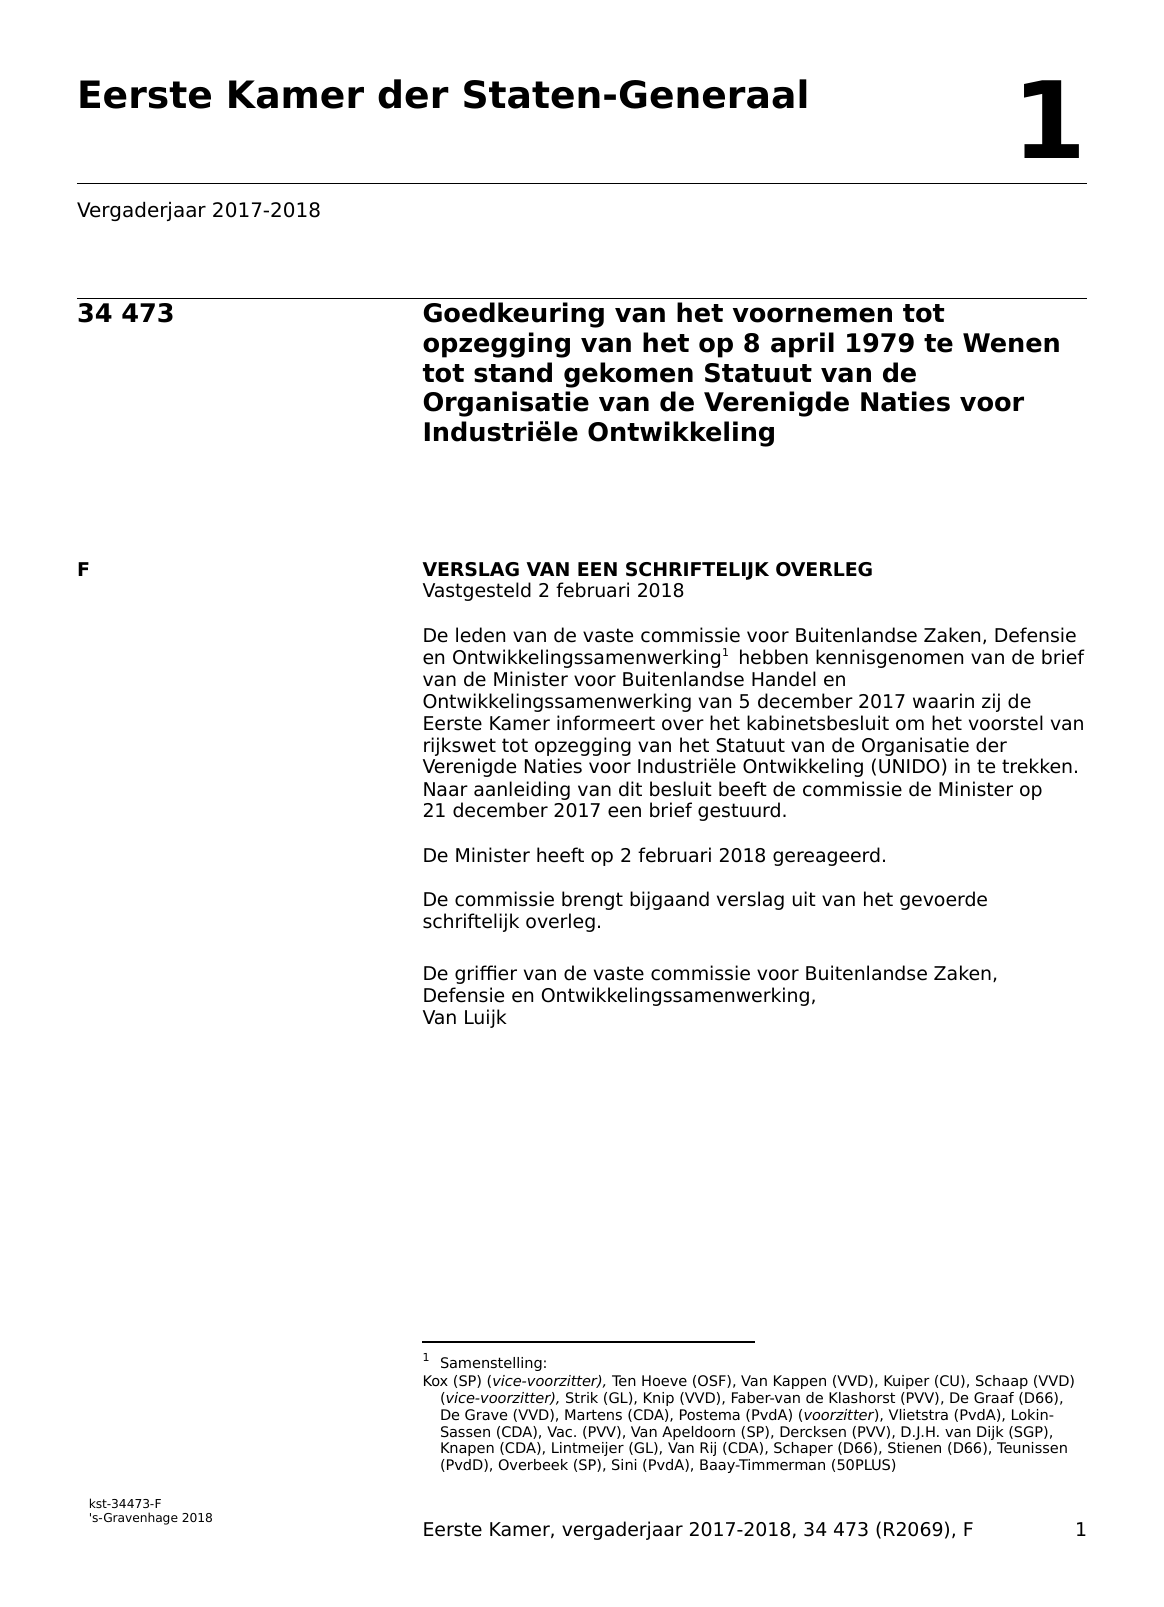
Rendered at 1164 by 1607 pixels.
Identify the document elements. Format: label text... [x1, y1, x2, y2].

text De leden van de vaste commissie voor Buitenlandse Zaken, Defensie en Ontwikkelingssamenwerking hebben kennisgenomen van de brief van de Minister voor Buitenlandse Handel en Ontwikkelingssamenwerking van 5 december 2017 waarin zij de Eerste Kamer informeert over het kabinetsbesluit om het voorstel van rijkswet tot opzegging van het Statuut van de Organisatie der Verenigde Naties voor Industriële Ontwikkeling (UNIDO) in te trekken. Naar aanleiding van dit besluit beeft de commissie de Minister op 21 december 2017 een brief gestuurd. [422, 624, 1087, 822]
text Samenstelling: [422, 1351, 1087, 1373]
text kst-34473-F [88, 1497, 323, 1511]
table_header Eerste Kamer der Staten-Generaal [77, 59, 886, 183]
table_header 1 [886, 59, 1087, 183]
text De Minister heeft op 2 februari 2018 gereageerd. [422, 844, 1087, 867]
subtitle 34 473 Goedkeuring van het voornemen tot opzegging van het op 8 april 1979 te Wenen tot stand gekomen Statuut van de Organisatie van de Verenigde Naties voor Industriële Ontwikkeling [77, 299, 1087, 447]
table_cell Vergaderjaar 2017-2018 [77, 184, 1087, 298]
subtitle F VERSLAG VAN EEN SCHRIFTELIJK OVERLEG [77, 558, 1087, 580]
text 's-Gravenhage 2018 [88, 1511, 323, 1525]
text De commissie brengt bijgaand verslag uit van het gevoerde schriftelijk overleg. [422, 889, 1087, 933]
text Kox (SP) (vice-voorzitter), Ten Hoeve (OSF), Van Kappen (VVD), Kuiper (CU), Schaap (VVD) (vice-voorzitter), Strik (GL), Knip (VVD), Faber-van de Klashorst (PVV), De Graaf (D66), De Grave (VVD), Martens (CDA), Postema (PvdA) (voorzitter), Vlietstra (PvdA), Lokin-Sassen (CDA), Vac. (PVV), Van Apeldoorn (SP), Dercksen (PVV), D.J.H. van Dijk (SGP), Knapen (CDA), Lintmeijer (GL), Van Rij (CDA), Schaper (D66), Stienen (D66), Teunissen (PvdD), Overbeek (SP), Sini (PvdA), Baay-Timmerman (50PLUS) [422, 1373, 1087, 1474]
text Vastgesteld 2 februari 2018 [422, 580, 1087, 602]
text De griffier van de vaste commissie voor Buitenlandse Zaken, Defensie en Ontwikkelingssamenwerking, Van Luijk [422, 963, 1087, 1029]
